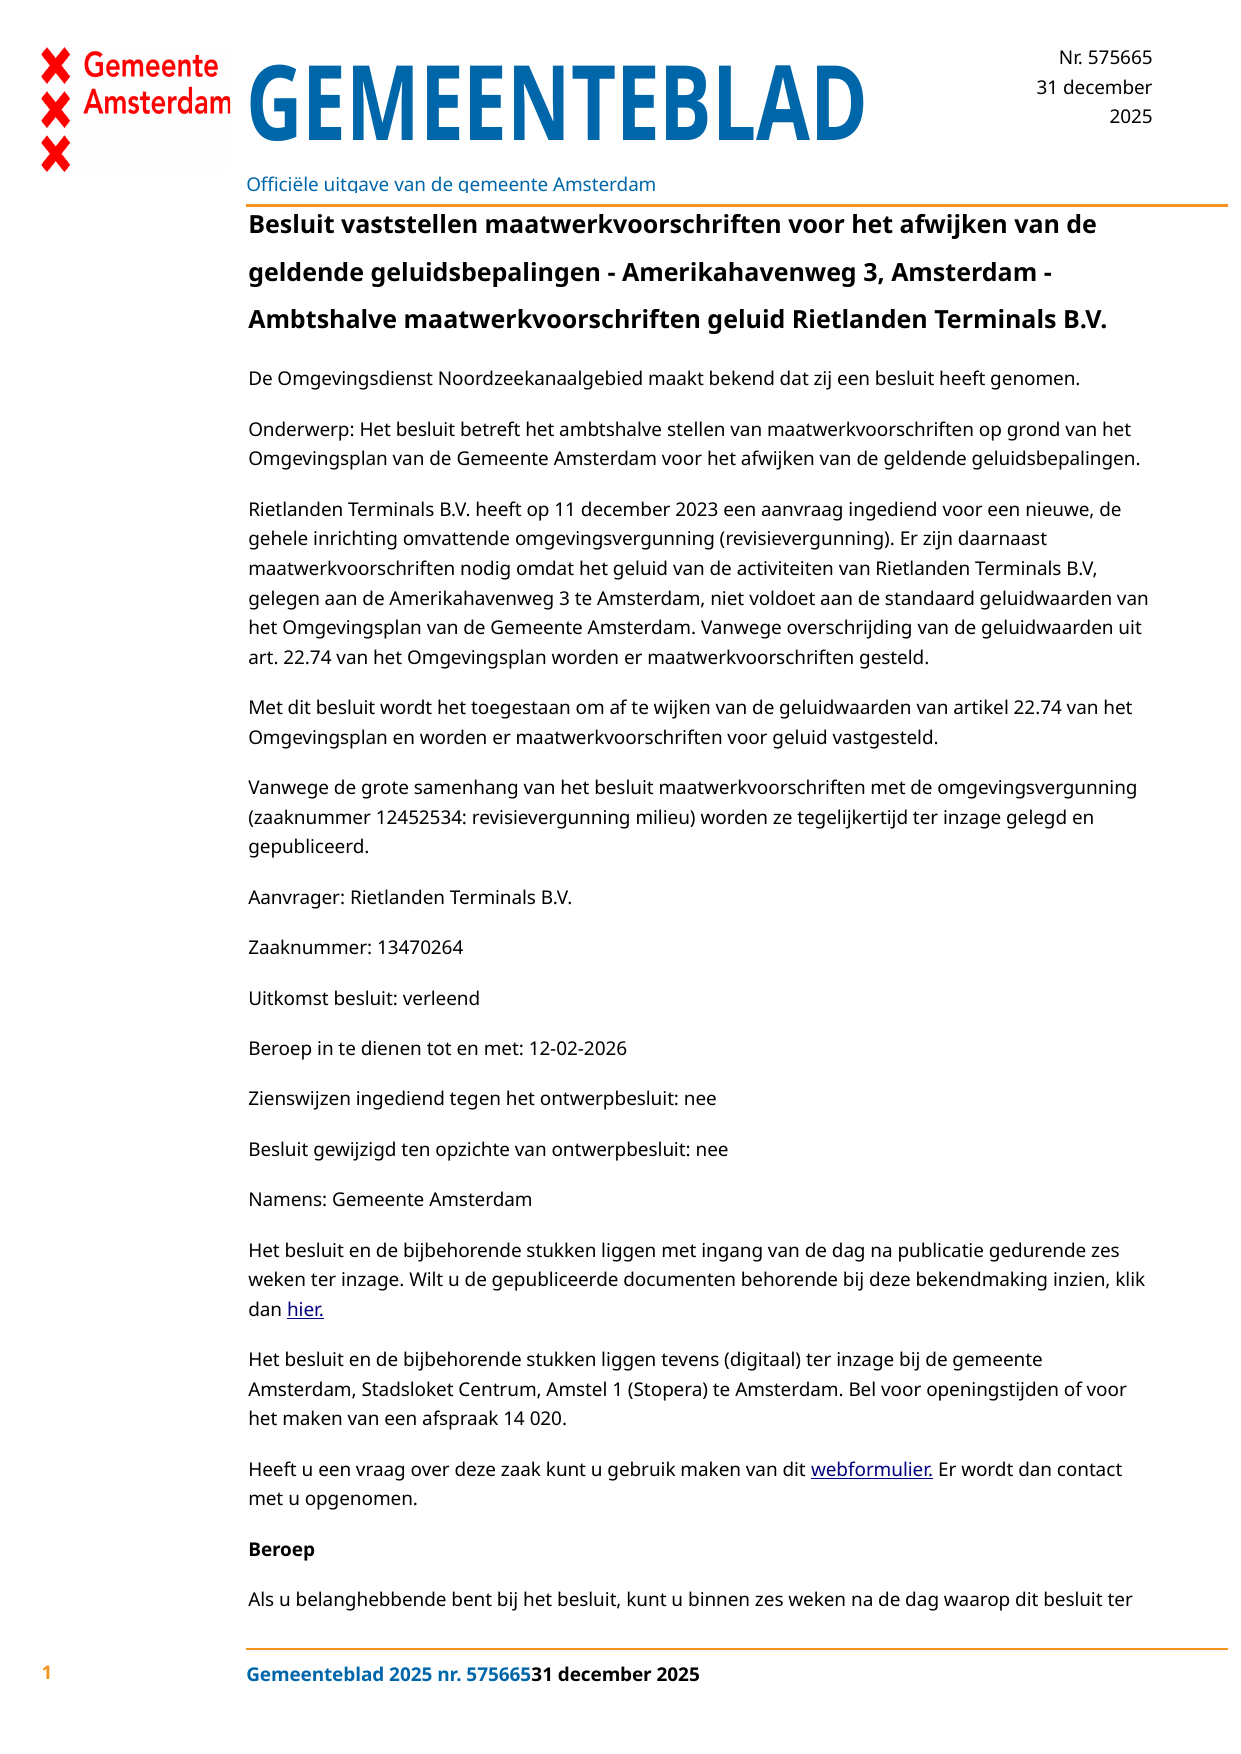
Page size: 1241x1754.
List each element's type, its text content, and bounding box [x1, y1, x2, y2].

text Besluit vaststellen maatwerkvoorschriften voor het afwijken van de geldende geluidsbepalingen - Amerikahavenweg 3, Amsterdam - Ambtshalve maatwerkvoorschriften geluid Rietlanden Terminals B.V. [248, 207, 1152, 336]
text Als u belanghebbende bent bij het besluit, kunt u binnen zes weken na de dag waarop dit besluit ter [248, 1586, 1152, 1612]
text Vanwege de grote samenhang van het besluit maatwerkvoorschriften met de omgevingsvergunning (zaaknummer 12452534: revisievergunning milieu) worden ze tegelijkertijd ter inzage gelegd en gepubliceerd. [248, 774, 1152, 859]
text Aanvrager: Rietlanden Terminals B.V. [248, 884, 1152, 909]
text Rietlanden Terminals B.V. heeft op 11 december 2023 een aanvraag ingediend voor een nieuwe, de gehele inrichting omvattende omgevingsvergunning (revisievergunning). Er zijn daarnaast maatwerkvoorschriften nodig omdat het geluid van de activiteiten van Rietlanden Terminals B.V, gelegen aan de Amerikahavenweg 3 te Amsterdam, niet voldoet aan de standaard geluidwaarden van het Omgevingsplan van de Gemeente Amsterdam. Vanwege overschrijding van de geluidwaarden uit art. 22.74 van het Omgevingsplan worden er maatwerkvoorschriften gesteld. [248, 496, 1152, 669]
picture [41, 47, 231, 172]
text Uitkomst besluit: verleend [248, 985, 1152, 1010]
text Het besluit en de bijbehorende stukken liggen tevens (digitaal) ter inzage bij de gemeente Amsterdam, Stadsloket Centrum, Amstel 1 (Stopera) te Amsterdam. Bel voor openingstijden of voor het maken van een afspraak 14 020. [248, 1346, 1152, 1431]
text Het besluit en de bijbehorende stukken liggen met ingang van de dag na publicatie gedurende zes weken ter inzage. Wilt u de gepubliceerde documenten behorende bij deze bekendmaking inzien, klik dan hier. [248, 1237, 1152, 1322]
text Beroep in te dienen tot en met: 12-02-2026 [248, 1035, 1152, 1061]
text Zaaknummer: 13470264 [248, 934, 1152, 960]
text Beroep [248, 1536, 1152, 1562]
text Heeft u een vraag over deze zaak kunt u gebruik maken van dit webformulier. Er wordt dan contact met u opgenomen. [248, 1456, 1152, 1511]
text De Omgevingsdienst Noordzeekanaalgebied maakt bekend dat zij een besluit heeft genomen. [248, 366, 1152, 391]
text Besluit gewijzigd ten opzichte van ontwerpbesluit: nee [248, 1136, 1152, 1162]
text Zienswijzen ingediend tegen het ontwerpbesluit: nee [248, 1086, 1152, 1111]
text Met dit besluit wordt het toegestaan om af te wijken van de geluidwaarden van artikel 22.74 van het Omgevingsplan en worden er maatwerkvoorschriften voor geluid vastgesteld. [248, 694, 1152, 749]
text Onderwerp: Het besluit betreft het ambtshalve stellen van maatwerkvoorschriften op grond van het Omgevingsplan van de Gemeente Amsterdam voor het afwijken van de geldende geluidsbepalingen. [248, 416, 1152, 471]
text Namens: Gemeente Amsterdam [248, 1186, 1152, 1212]
